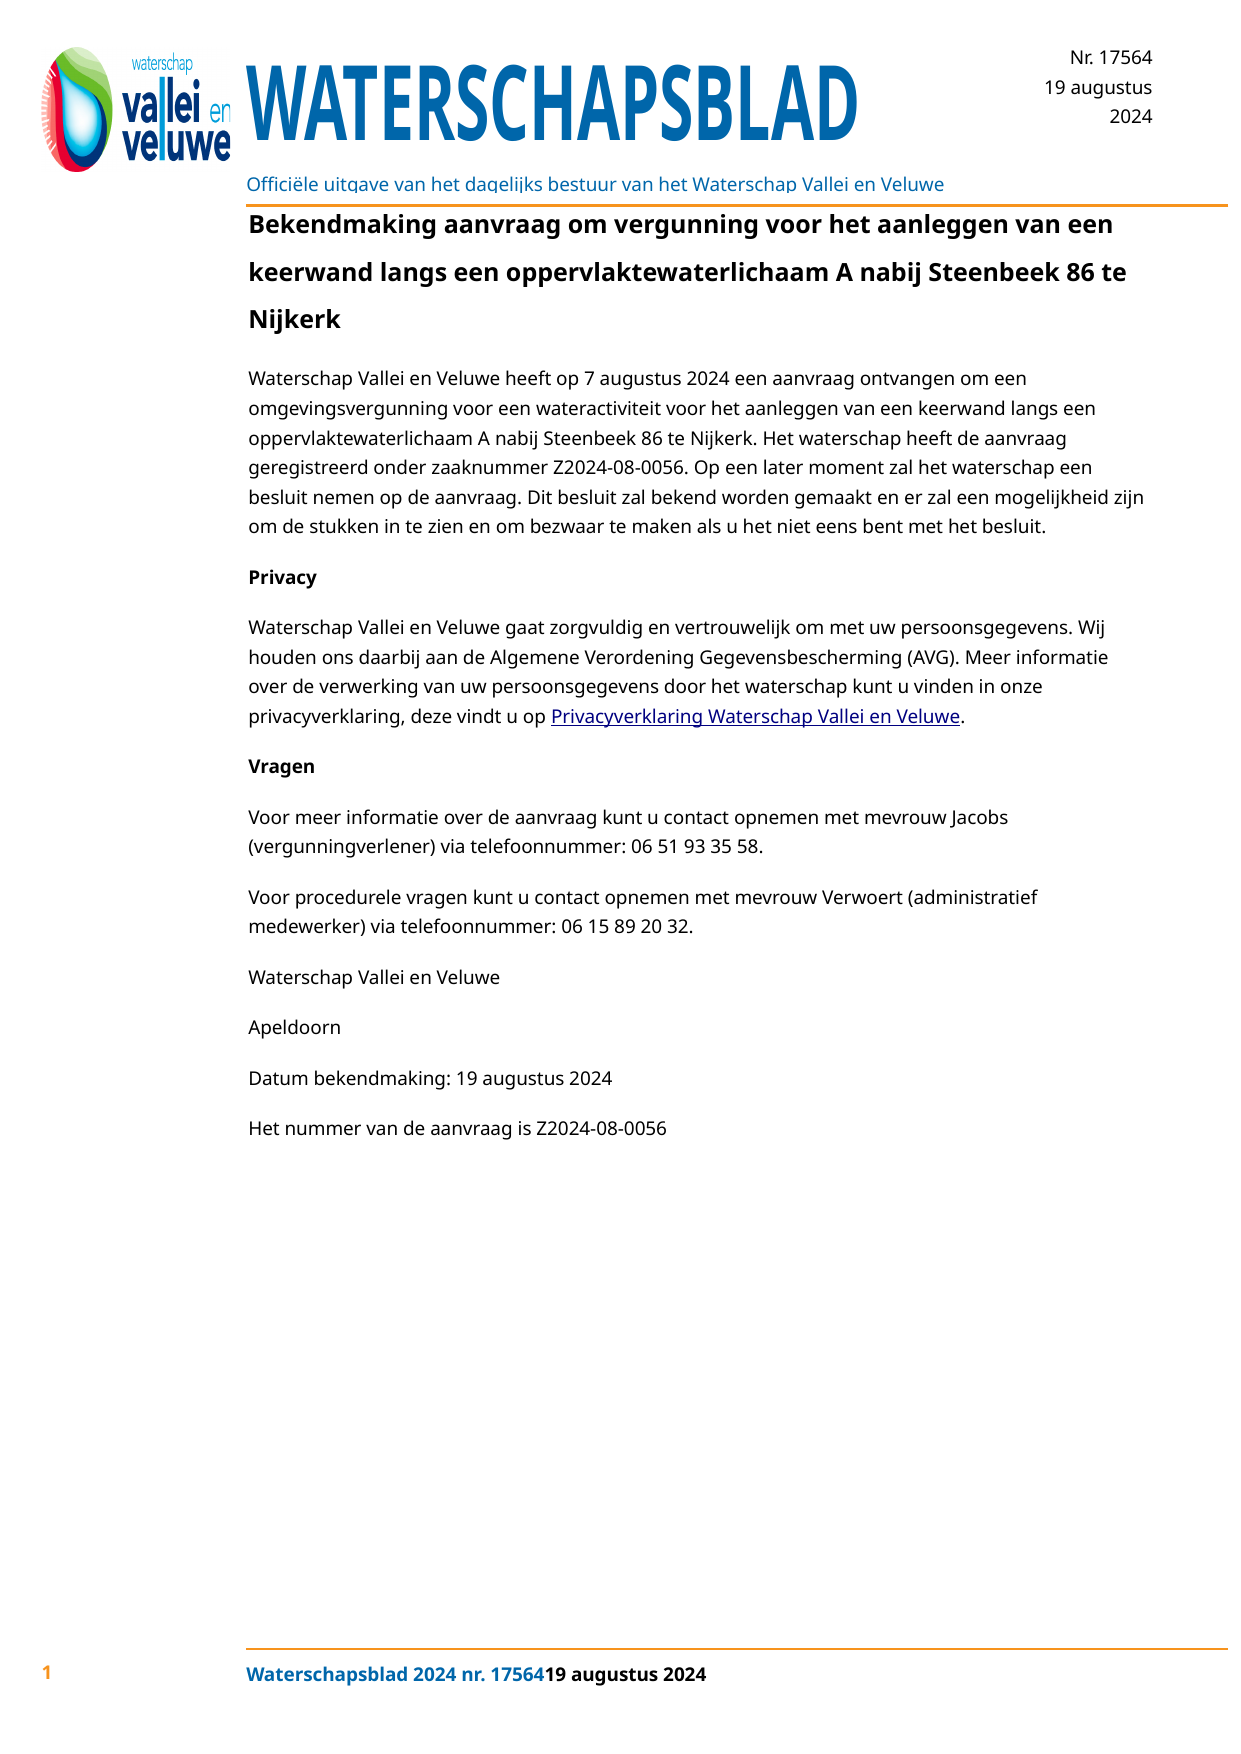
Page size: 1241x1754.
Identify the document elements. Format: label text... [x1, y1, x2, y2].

text Waterschap Vallei en Veluwe [248, 964, 1152, 989]
picture [41, 47, 231, 172]
text Apeldoorn [248, 1014, 1152, 1040]
text Datum bekendmaking: 19 augustus 2024 [248, 1065, 1152, 1090]
text Privacy [248, 564, 1152, 589]
text Vragen [248, 753, 1152, 779]
text Bekendmaking aanvraag om vergunning voor het aanleggen van een keerwand langs een oppervlaktewaterlichaam A nabij Steenbeek 86 te Nijkerk [248, 207, 1152, 336]
text Waterschap Vallei en Veluwe heeft op 7 augustus 2024 een aanvraag ontvangen om een omgevingsvergunning voor een wateractiviteit voor het aanleggen van een keerwand langs een oppervlaktewaterlichaam A nabij Steenbeek 86 te Nijkerk. Het waterschap heeft de aanvraag geregistreerd onder zaaknummer Z2024-08-0056. Op een later moment zal het waterschap een besluit nemen op de aanvraag. Dit besluit zal bekend worden gemaakt en er zal een mogelijkheid zijn om de stukken in te zien en om bezwaar te maken als u het niet eens bent met het besluit. [248, 366, 1152, 539]
text Waterschap Vallei en Veluwe gaat zorgvuldig en vertrouwelijk om met uw persoonsgegevens. Wij houden ons daarbij aan de Algemene Verordening Gegevensbescherming (AVG). Meer informatie over de verwerking van uw persoonsgegevens door het waterschap kunt u vinden in onze privacyverklaring, deze vindt u op Privacyverklaring Waterschap Vallei en Veluwe. [248, 614, 1152, 729]
text Het nummer van de aanvraag is Z2024-08-0056 [248, 1115, 1152, 1141]
text Voor procedurele vragen kunt u contact opnemen met mevrouw Verwoert (administratief medewerker) via telefoonnummer: 06 15 89 20 32. [248, 884, 1152, 939]
text Voor meer informatie over de aanvraag kunt u contact opnemen met mevrouw Jacobs (vergunningverlener) via telefoonnummer: 06 51 93 35 58. [248, 804, 1152, 859]
